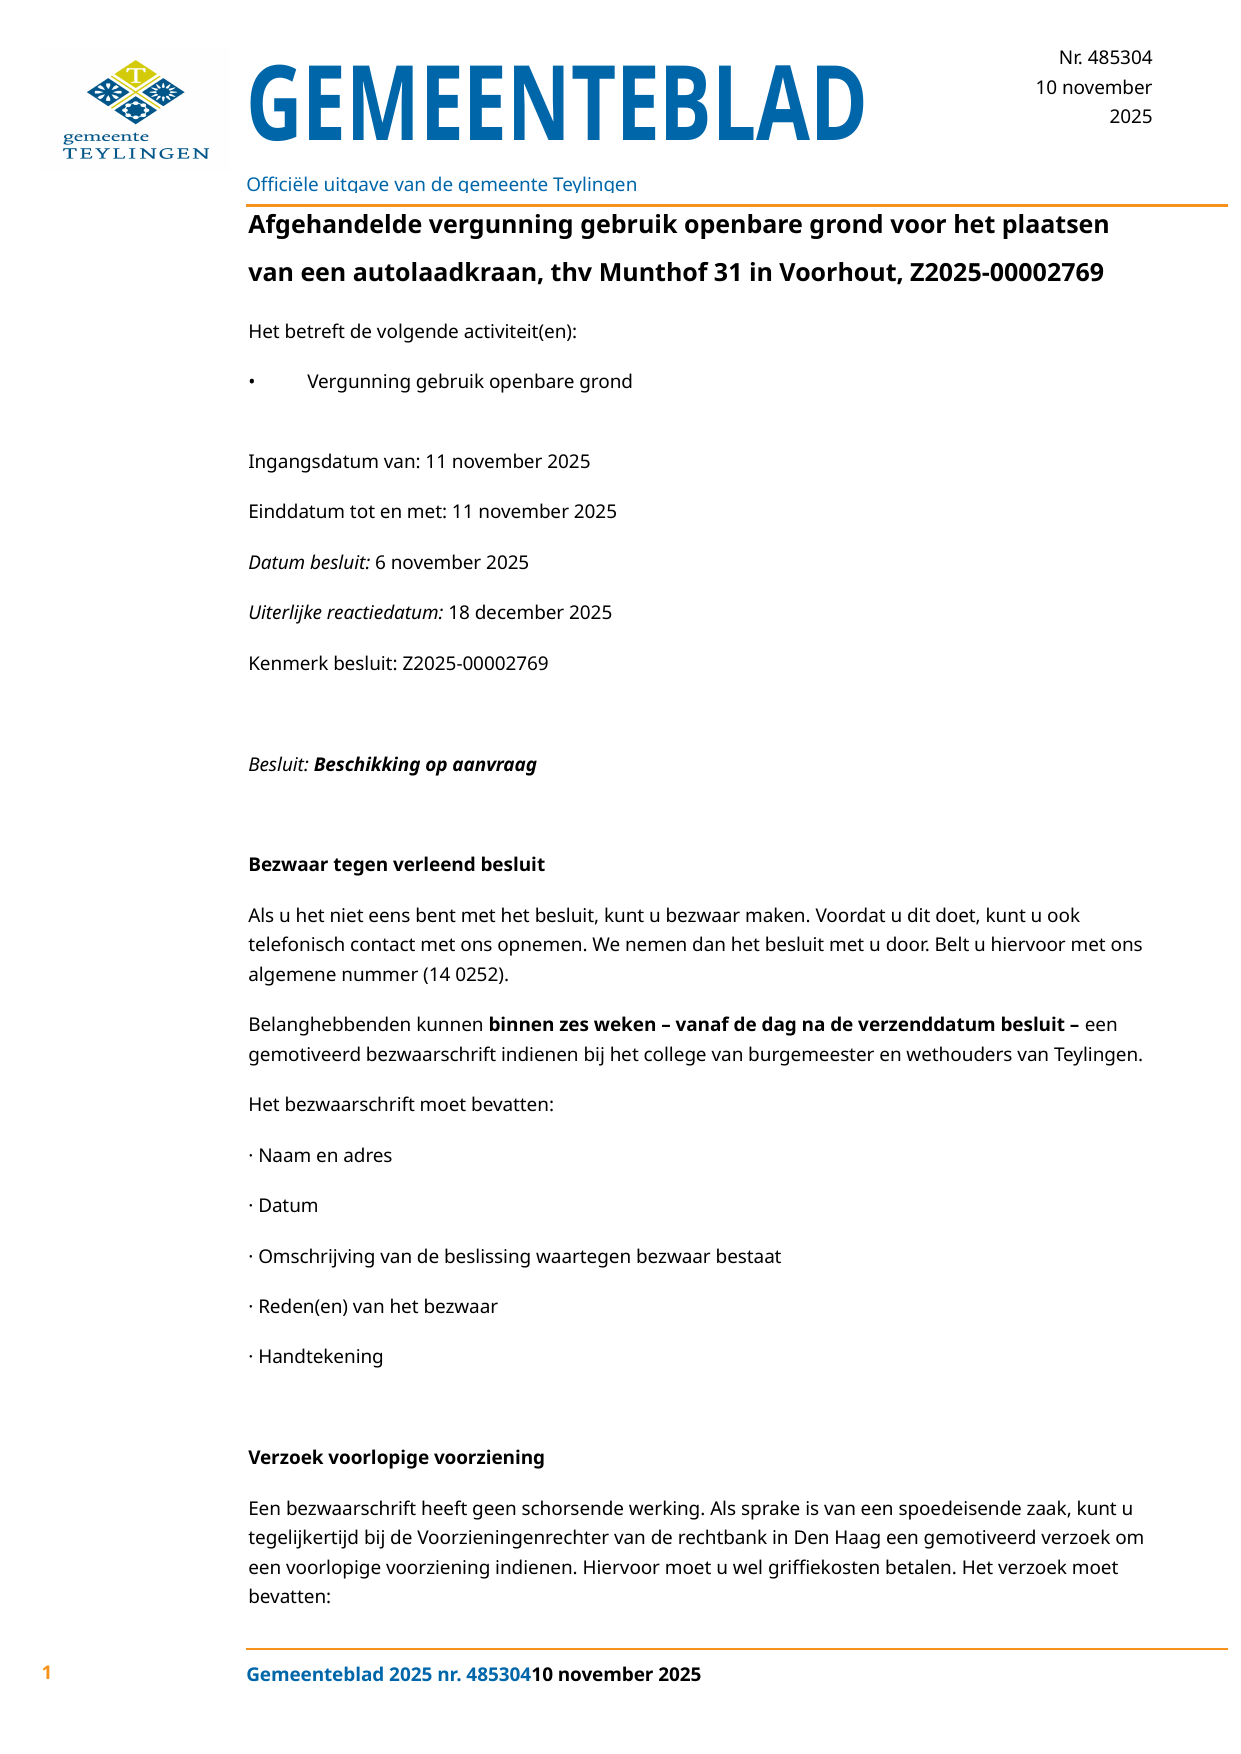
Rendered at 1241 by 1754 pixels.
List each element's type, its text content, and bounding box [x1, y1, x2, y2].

text · Omschrijving van de beslissing waartegen bezwaar bestaat [248, 1243, 1152, 1269]
text Een bezwaarschrift heeft geen schorsende werking. Als sprake is van een spoedeisende zaak, kunt u tegelijkertijd bij de Voorzieningenrechter van de rechtbank in Den Haag een gemotiveerd verzoek om een voorlopige voorziening indienen. Hiervoor moet u wel griffiekosten betalen. Het verzoek moet bevatten: [248, 1495, 1152, 1609]
text · Datum [248, 1192, 1152, 1218]
text Belanghebbenden kunnen binnen zes weken – vanaf de dag na de verzenddatum besluit – een gemotiveerd bezwaarschrift indienen bij het college van burgemeester en wethouders van Teylingen. [248, 1012, 1152, 1067]
text Bezwaar tegen verleend besluit [248, 852, 1152, 877]
list Vergunning gebruik openbare grond [248, 368, 1152, 394]
text · Handtekening [248, 1344, 1152, 1369]
text · Reden(en) van het bezwaar [248, 1293, 1152, 1319]
text Uiterlijke reactiedatum: 18 december 2025 [248, 599, 1152, 625]
text Als u het niet eens bent met het besluit, kunt u bezwaar maken. Voordat u dit doet, kunt u ook telefonisch contact met ons opnemen. We nemen dan het besluit met u door. Belt u hiervoor met ons algemene nummer (14 0252). [248, 902, 1152, 987]
text Het bezwaarschrift moet bevatten: [248, 1092, 1152, 1117]
text · Naam en adres [248, 1142, 1152, 1168]
text Einddatum tot en met: 11 november 2025 [248, 499, 1152, 524]
text Afgehandelde vergunning gebruik openbare grond voor het plaatsen van een autolaadkraan, thv Munthof 31 in Voorhout, Z2025-00002769 [248, 207, 1152, 288]
text Verzoek voorlopige voorziening [248, 1444, 1152, 1470]
picture [41, 47, 231, 172]
text Het betreft de volgende activiteit(en): [248, 318, 1152, 344]
text Datum besluit: 6 november 2025 [248, 549, 1152, 575]
text Ingangsdatum van: 11 november 2025 [248, 448, 1152, 474]
text Besluit: Beschikking op aanvraag [248, 751, 1152, 777]
text Kenmerk besluit: Z2025-00002769 [248, 650, 1152, 676]
